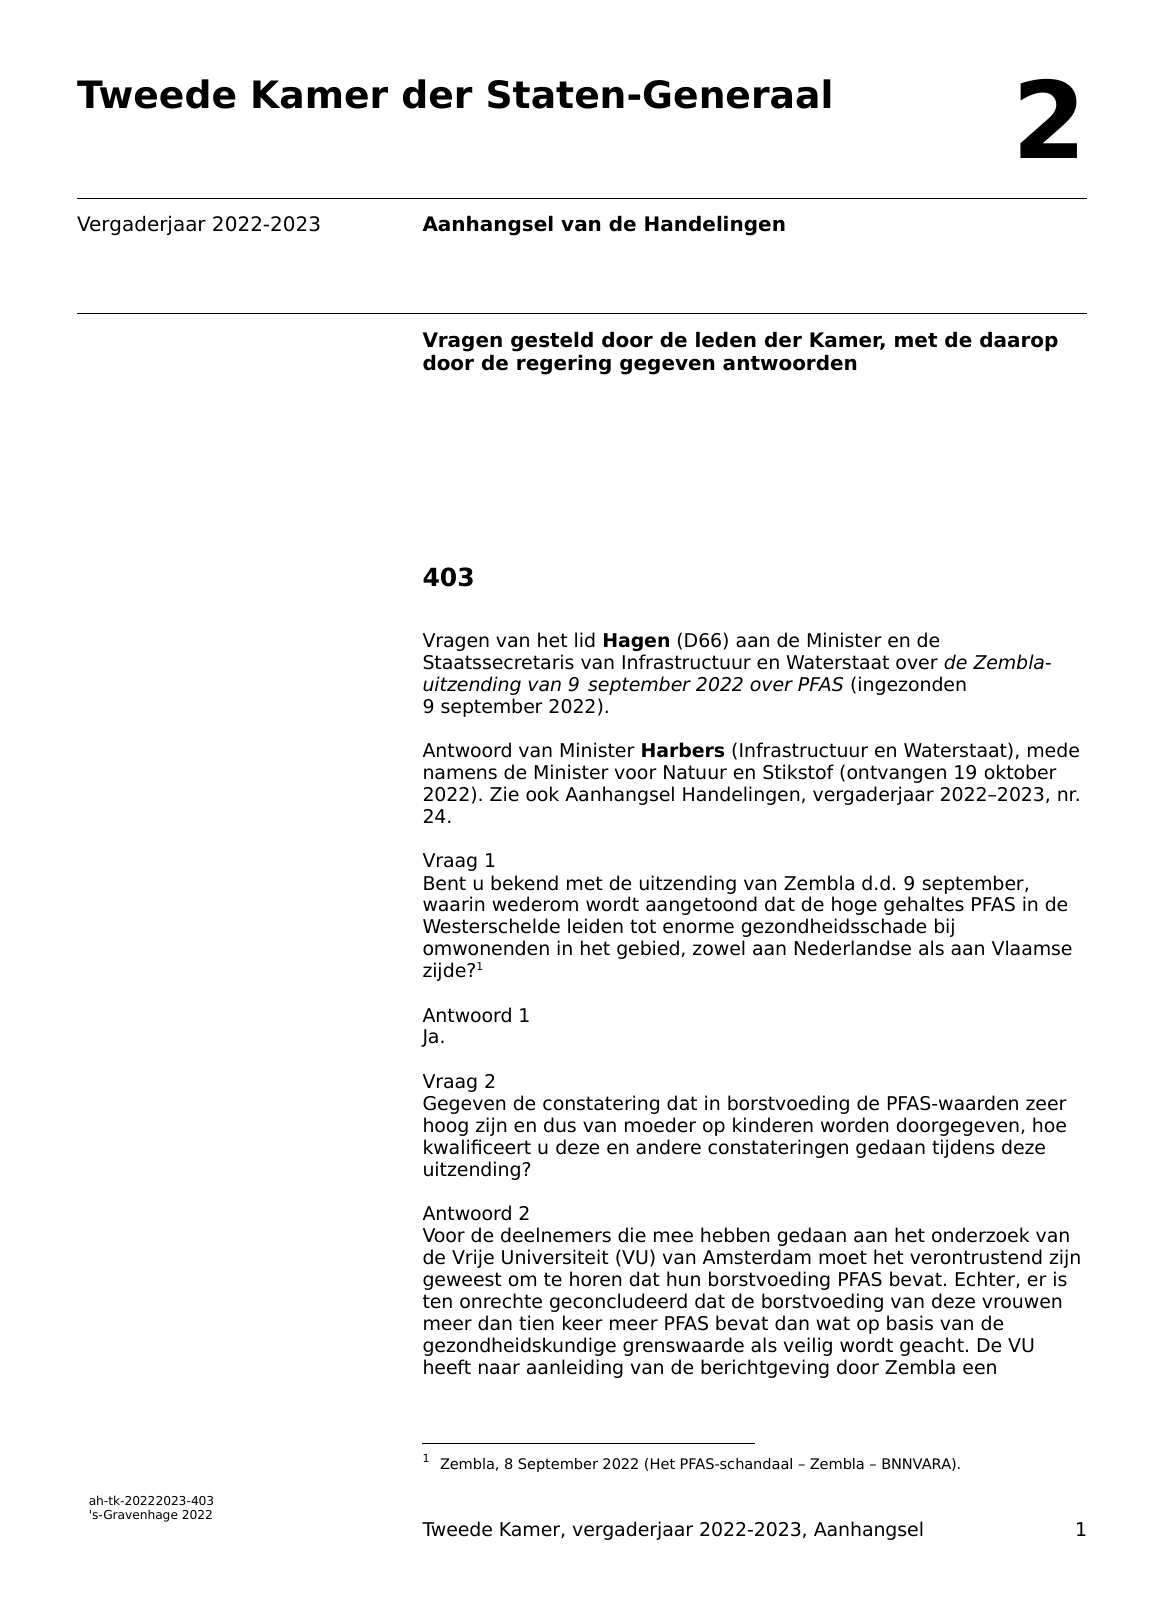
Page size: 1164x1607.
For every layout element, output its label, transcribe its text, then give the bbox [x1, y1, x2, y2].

table_cell Vergaderjaar 2022-2023 [77, 199, 422, 313]
text Bent u bekend met de uitzending van Zembla d.d. 9 september, waarin wederom wordt aangetoond dat de hoge gehaltes PFAS in de Westerschelde leiden tot enorme gezondheidsschade bij omwonenden in het gebied, zowel aan Nederlandse als aan Vlaamse zijde? [422, 872, 1087, 982]
text Zembla, 8 September 2022 (Het PFAS-schandaal – Zembla – BNNVARA). [422, 1452, 1087, 1474]
text Voor de deelnemers die mee hebben gedaan aan het onderzoek van de Vrije Universiteit (VU) van Amsterdam moet het verontrustend zijn geweest om te horen dat hun borstvoeding PFAS bevat. Echter, er is ten onrechte geconcludeerd dat de borstvoeding van deze vrouwen meer dan tien keer meer PFAS bevat dan wat op basis van de gezondheidskundige grenswaarde als veilig wordt geacht. De VU heeft naar aanleiding van de berichtgeving door Zembla een [422, 1225, 1087, 1378]
text Vraag 2 [422, 1071, 1087, 1093]
text Vraag 1 [422, 850, 1087, 872]
text Antwoord van Minister Harbers (Infrastructuur en Waterstaat), mede namens de Minister voor Natuur en Stikstof (ontvangen 19 oktober 2022). Zie ook Aanhangsel Handelingen, vergaderjaar 2022–2023, nr. 24. [422, 740, 1087, 828]
text Gegeven de constatering dat in borstvoeding de PFAS-waarden zeer hoog zijn en dus van moeder op kinderen worden doorgegeven, hoe kwalificeert u deze en andere constateringen gedaan tijdens deze uitzending? [422, 1093, 1087, 1181]
table_cell Vragen gesteld door de leden der Kamer, met de daarop door de regering gegeven antwoorden [422, 314, 1087, 375]
table_header Tweede Kamer der Staten-Generaal [77, 59, 886, 198]
text Ja. [422, 1026, 1087, 1048]
text 403 [422, 563, 1087, 592]
table_cell Aanhangsel van de Handelingen [422, 199, 1087, 313]
text Vragen van het lid Hagen (D66) aan de Minister en de Staatssecretaris van Infrastructuur en Waterstaat over de Zembla-uitzending van 9 september 2022 over PFAS (ingezonden 9 september 2022). [422, 630, 1087, 718]
table_cell [77, 314, 422, 375]
text Antwoord 1 [422, 1004, 1087, 1026]
table_header 2 [886, 59, 1087, 198]
text 's-Gravenhage 2022 [88, 1508, 323, 1522]
text Antwoord 2 [422, 1203, 1087, 1225]
text ah-tk-20222023-403 [88, 1494, 323, 1508]
